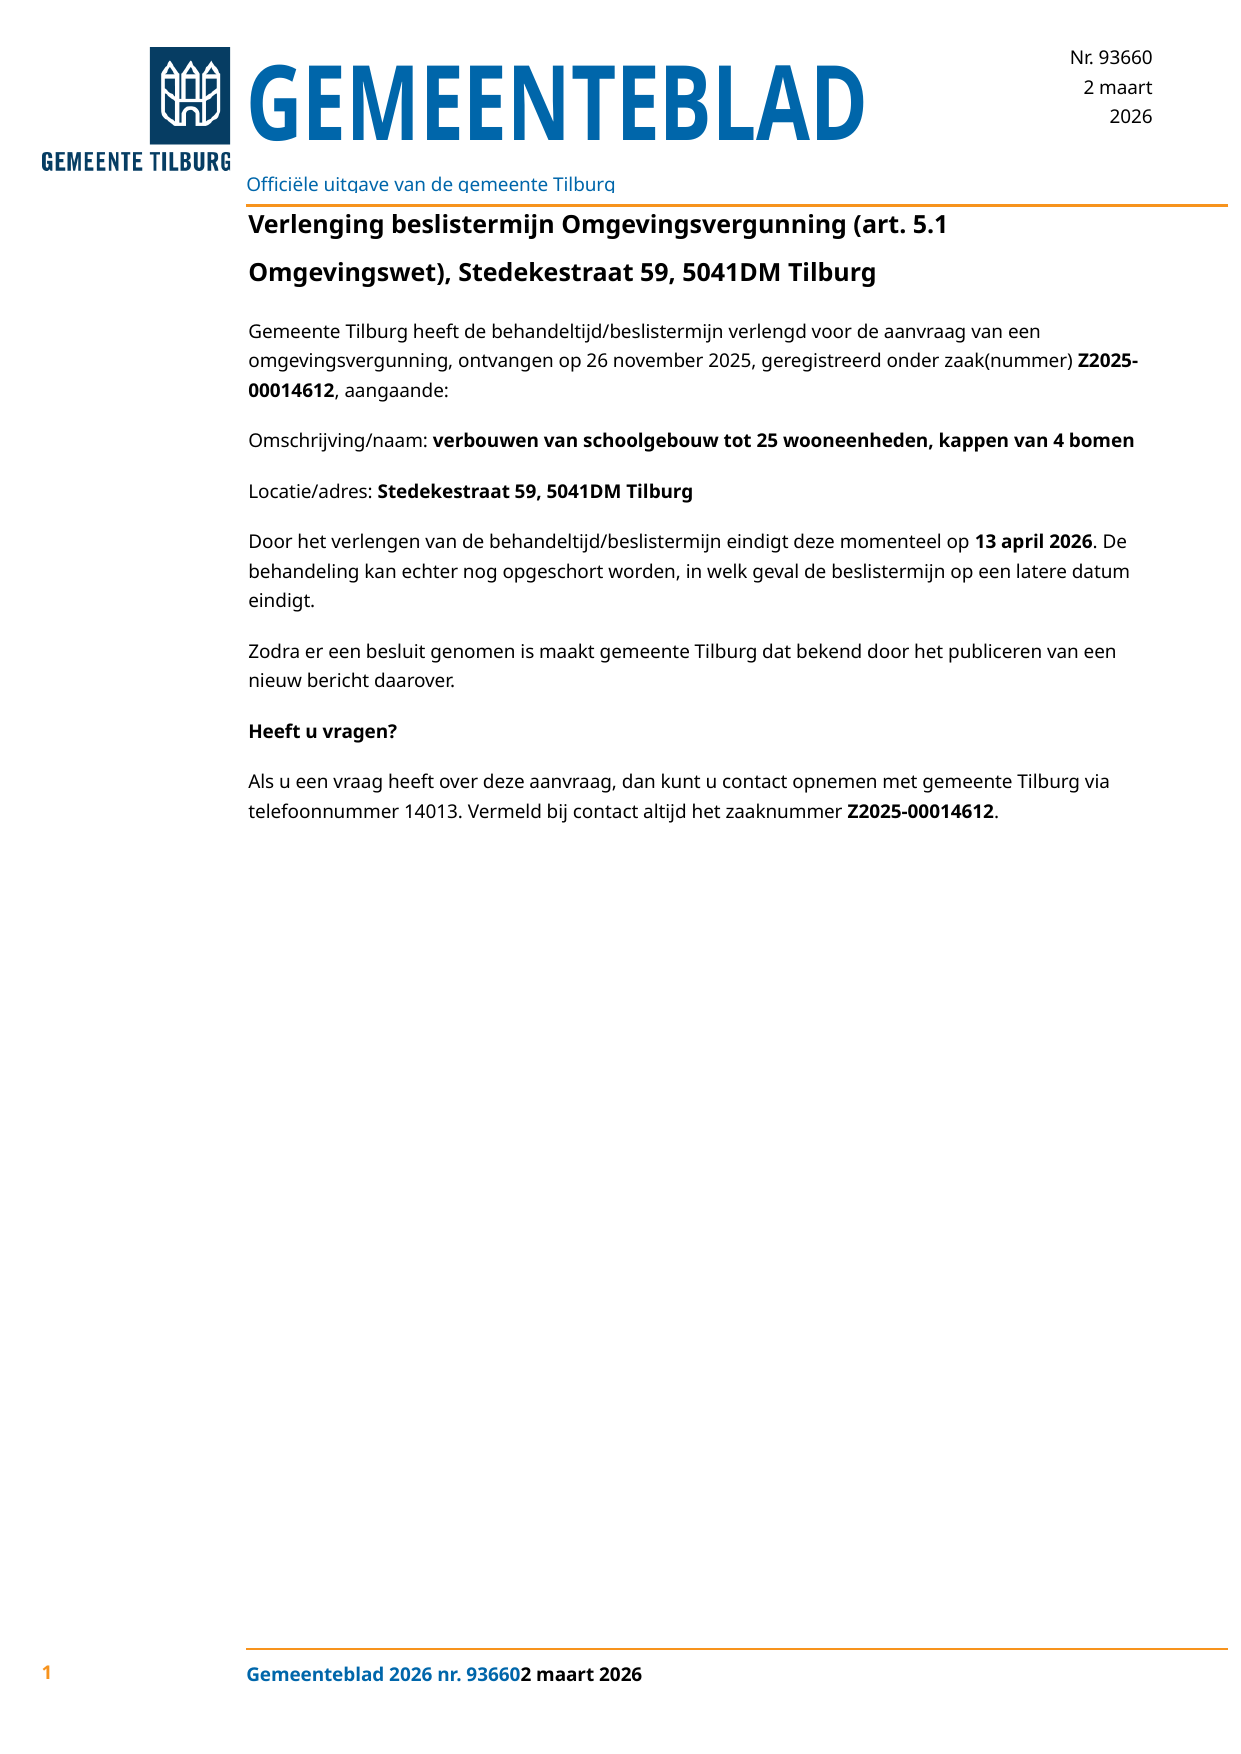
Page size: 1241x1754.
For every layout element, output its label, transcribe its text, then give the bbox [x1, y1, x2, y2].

text Als u een vraag heeft over deze aanvraag, dan kunt u contact opnemen met gemeente Tilburg via telefoonnummer 14013. Vermeld bij contact altijd het zaaknummer Z2025-00014612. [248, 768, 1152, 824]
picture [41, 47, 231, 172]
text Zodra er een besluit genomen is maakt gemeente Tilburg dat bekend door het publiceren van een nieuw bericht daarover. [248, 638, 1152, 693]
text Gemeente Tilburg heeft de behandeltijd/beslistermijn verlengd voor de aanvraag van een omgevingsvergunning, ontvangen op 26 november 2025, geregistreerd onder zaak(nummer) Z2025-00014612, aangaande: [248, 318, 1152, 403]
text Verlenging beslistermijn Omgevingsvergunning (art. 5.1 Omgevingswet), Stedekestraat 59, 5041DM Tilburg [248, 207, 1152, 288]
text Heeft u vragen? [248, 718, 1152, 744]
text Omschrijving/naam: verbouwen van schoolgebouw tot 25 wooneenheden, kappen van 4 bomen [248, 427, 1152, 453]
text Door het verlengen van de behandeltijd/beslistermijn eindigt deze momenteel op 13 april 2026. De behandeling kan echter nog opgeschort worden, in welk geval de beslistermijn op een latere datum eindigt. [248, 528, 1152, 613]
text Locatie/adres: Stedekestraat 59, 5041DM Tilburg [248, 478, 1152, 504]
